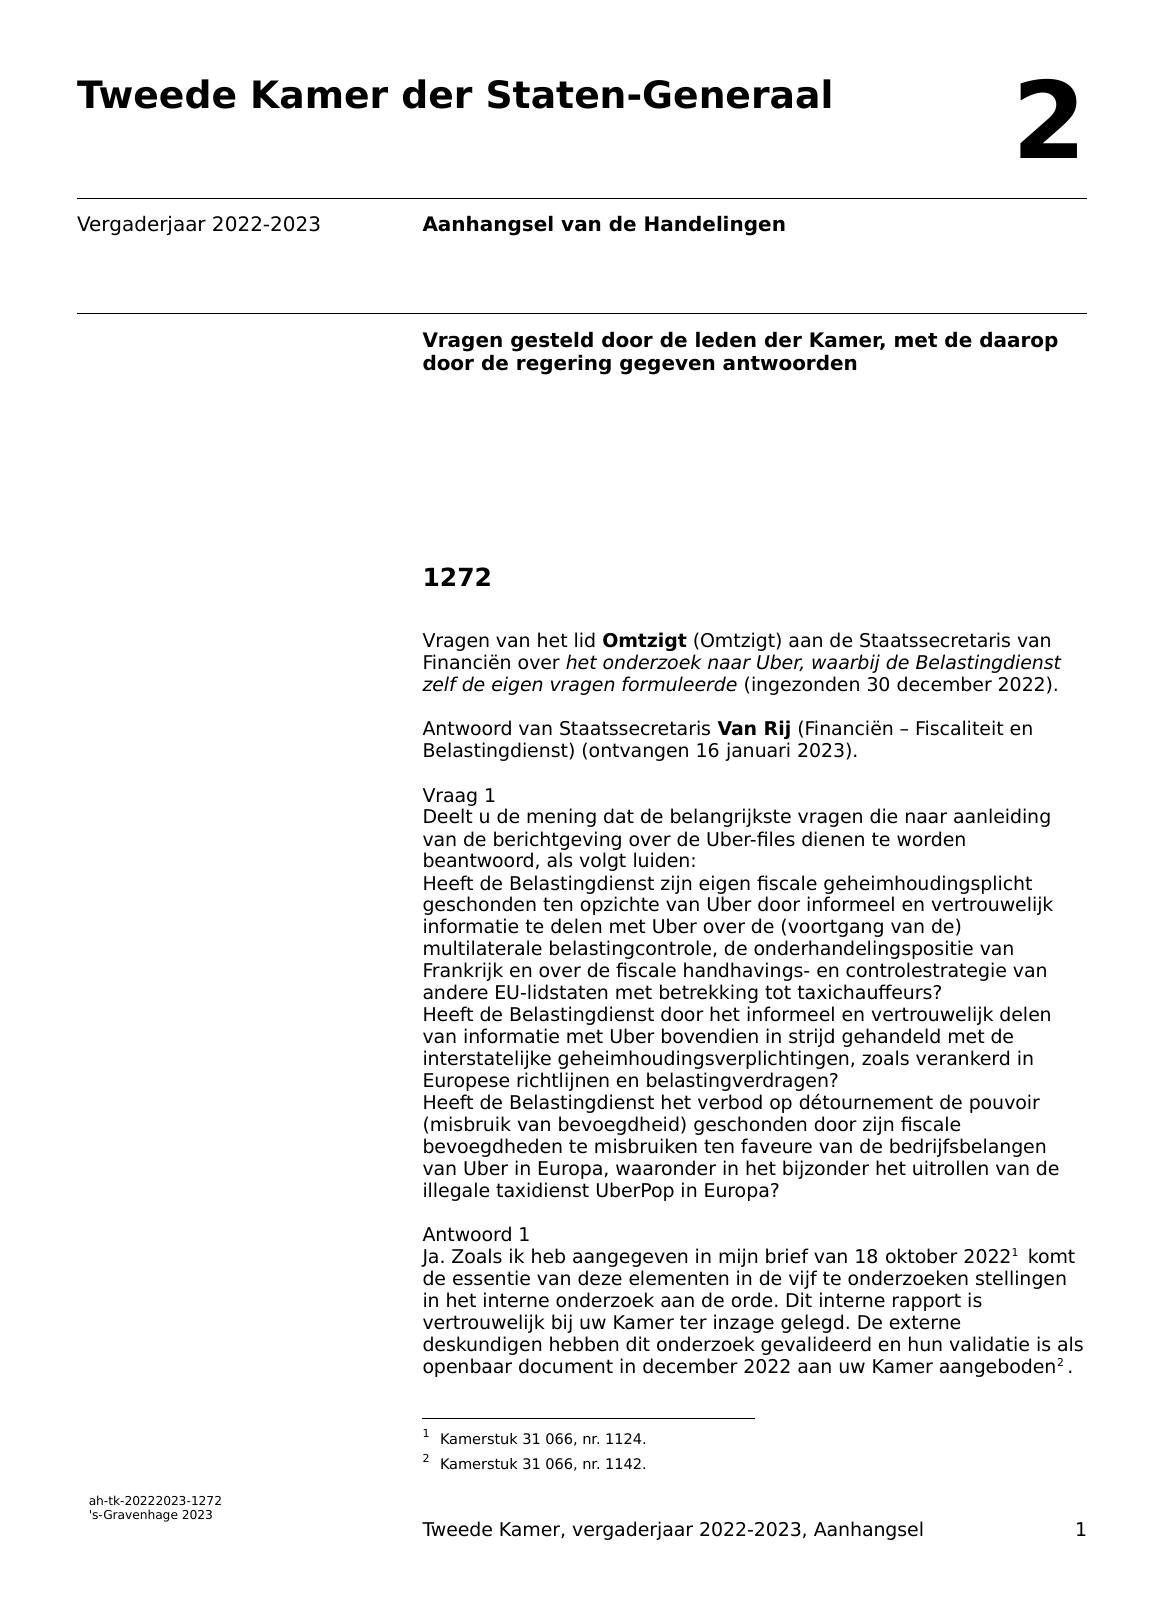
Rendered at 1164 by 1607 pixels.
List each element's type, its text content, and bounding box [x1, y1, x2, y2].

table_cell Vergaderjaar 2022-2023 [77, 199, 422, 313]
table_cell [77, 314, 422, 375]
text ah-tk-20222023-1272 [88, 1494, 323, 1508]
text Heeft de Belastingdienst door het informeel en vertrouwelijk delen van informatie met Uber bovendien in strijd gehandeld met de interstatelijke geheimhoudingsverplichtingen, zoals verankerd in Europese richtlijnen en belastingverdragen? [422, 1004, 1087, 1092]
text Heeft de Belastingdienst het verbod op détournement de pouvoir (misbruik van bevoegdheid) geschonden door zijn fiscale bevoegdheden te misbruiken ten faveure van de bedrijfsbelangen van Uber in Europa, waaronder in het bijzonder het uitrollen van de illegale taxidienst UberPop in Europa? [422, 1092, 1087, 1202]
text Heeft de Belastingdienst zijn eigen fiscale geheimhoudingsplicht geschonden ten opzichte van Uber door informeel en vertrouwelijk informatie te delen met Uber over de (voortgang van de) multilaterale belastingcontrole, de onderhandelingspositie van Frankrijk en over de fiscale handhavings- en controlestrategie van andere EU-lidstaten met betrekking tot taxichauffeurs? [422, 872, 1087, 1004]
table_header 2 [886, 59, 1087, 198]
text Antwoord van Staatssecretaris Van Rij (Financiën – Fiscaliteit en Belastingdienst) (ontvangen 16 januari 2023). [422, 718, 1087, 762]
text 1272 [422, 563, 1087, 592]
text Vragen van het lid Omtzigt (Omtzigt) aan de Staatssecretaris van Financiën over het onderzoek naar Uber, waarbij de Belastingdienst zelf de eigen vragen formuleerde (ingezonden 30 december 2022). [422, 630, 1087, 696]
table_header Tweede Kamer der Staten-Generaal [77, 59, 886, 198]
text Antwoord 1 [422, 1224, 1087, 1246]
table_cell Vragen gesteld door de leden der Kamer, met de daarop door de regering gegeven antwoorden [422, 314, 1087, 375]
text Vraag 1 [422, 784, 1087, 806]
text Kamerstuk 31 066, nr. 1124. [422, 1427, 1087, 1449]
table_cell Aanhangsel van de Handelingen [422, 199, 1087, 313]
text 's-Gravenhage 2023 [88, 1508, 323, 1522]
text Ja. Zoals ik heb aangegeven in mijn brief van 18 oktober 2022 komt de essentie van deze elementen in de vijf te onderzoeken stellingen in het interne onderzoek aan de orde. Dit interne rapport is vertrouwelijk bij uw Kamer ter inzage gelegd. De externe deskundigen hebben dit onderzoek gevalideerd en hun validatie is als openbaar document in december 2022 aan uw Kamer aangeboden. [422, 1246, 1087, 1378]
text Deelt u de mening dat de belangrijkste vragen die naar aanleiding van de berichtgeving over de Uber-files dienen te worden beantwoord, als volgt luiden: [422, 806, 1087, 872]
text Kamerstuk 31 066, nr. 1142. [422, 1452, 1087, 1474]
